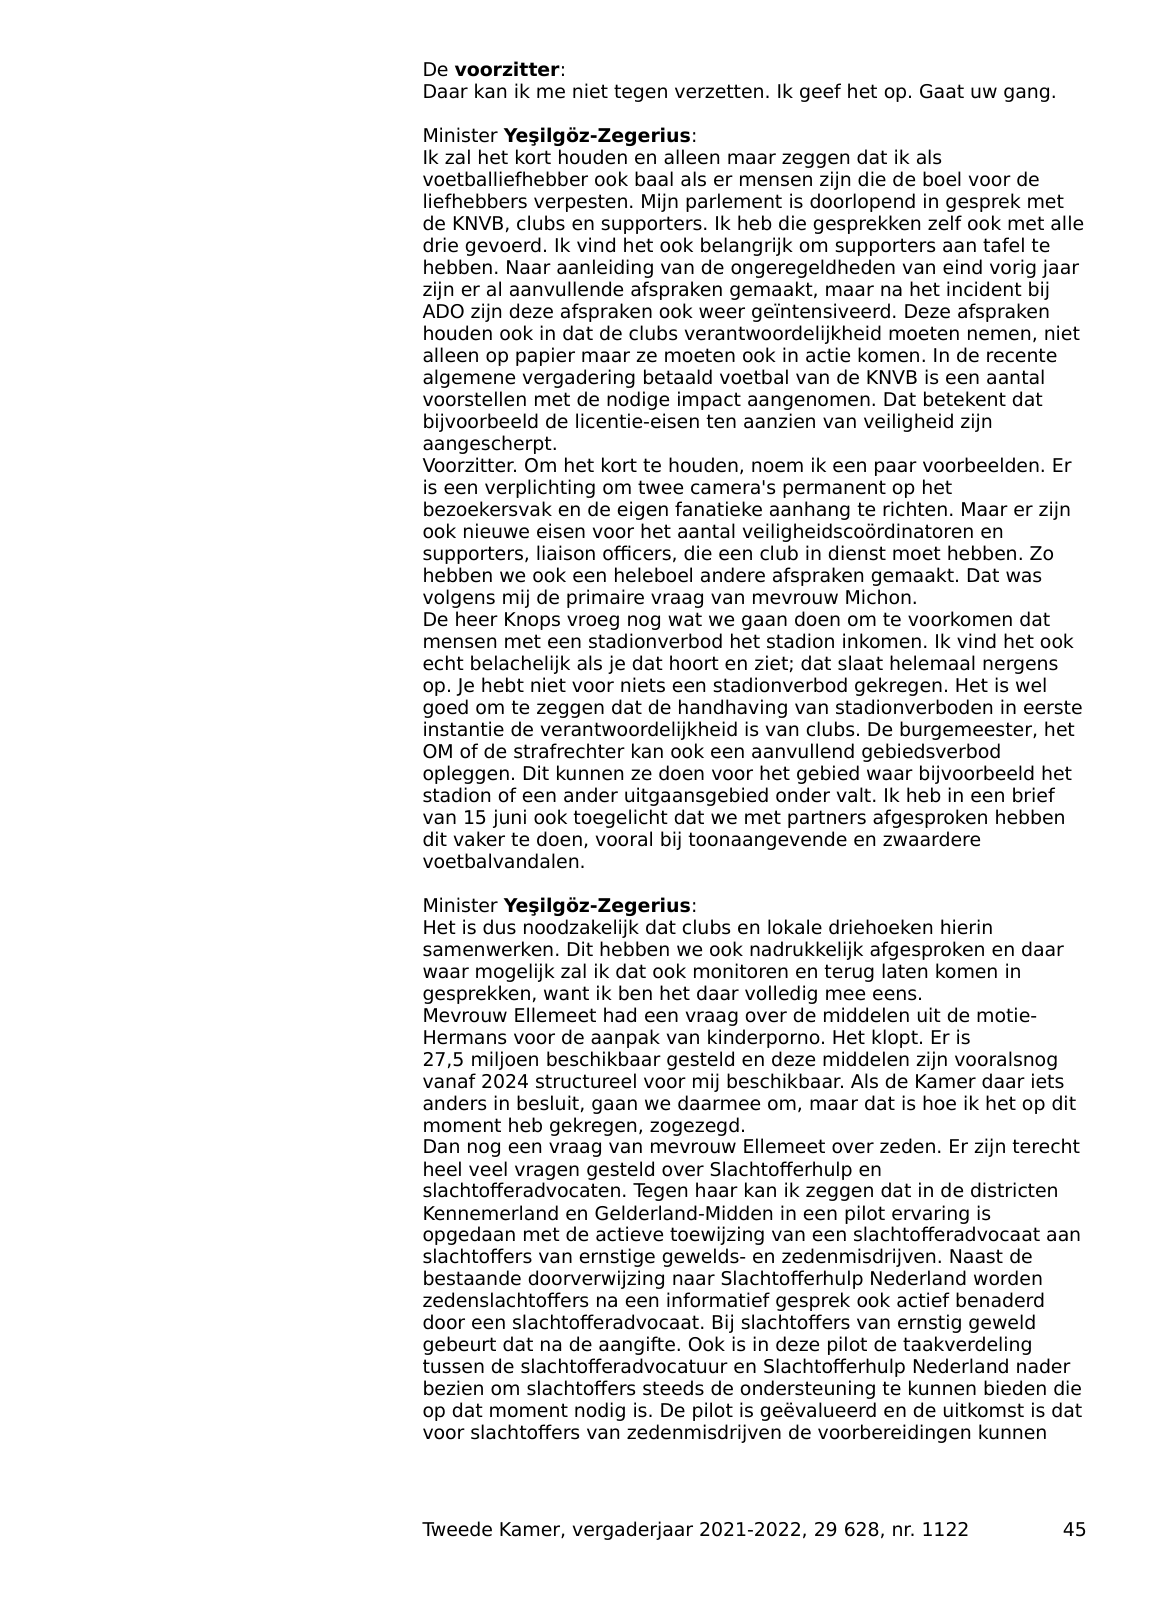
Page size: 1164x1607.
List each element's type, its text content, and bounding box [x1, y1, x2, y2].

text Ik zal het kort houden en alleen maar zeggen dat ik als voetballiefhebber ook baal als er mensen zijn die de boel voor de liefhebbers verpesten. Mijn parlement is doorlopend in gesprek met de KNVB, clubs en supporters. Ik heb die gesprekken zelf ook met alle drie gevoerd. Ik vind het ook belangrijk om supporters aan tafel te hebben. Naar aanleiding van de ongeregeldheden van eind vorig jaar zijn er al aanvullende afspraken gemaakt, maar na het incident bij ADO zijn deze afspraken ook weer geïntensiveerd. Deze afspraken houden ook in dat de clubs verantwoordelijkheid moeten nemen, niet alleen op papier maar ze moeten ook in actie komen. In de recente algemene vergadering betaald voetbal van de KNVB is een aantal voorstellen met de nodige impact aangenomen. Dat betekent dat bijvoorbeeld de licentie-eisen ten aanzien van veiligheid zijn aangescherpt. [422, 147, 1087, 455]
text Mevrouw Ellemeet had een vraag over de middelen uit de motie-Hermans voor de aanpak van kinderporno. Het klopt. Er is 27,5 miljoen beschikbaar gesteld en deze middelen zijn vooralsnog vanaf 2024 structureel voor mij beschikbaar. Als de Kamer daar iets anders in besluit, gaan we daarmee om, maar dat is hoe ik het op dit moment heb gekregen, zogezegd. [422, 1004, 1087, 1136]
text Minister Yeşilgöz-Zegerius: [422, 125, 1087, 147]
text Minister Yeşilgöz-Zegerius: [422, 895, 1087, 917]
text Daar kan ik me niet tegen verzetten. Ik geef het op. Gaat uw gang. [422, 81, 1087, 103]
text Dan nog een vraag van mevrouw Ellemeet over zeden. Er zijn terecht heel veel vragen gesteld over Slachtofferhulp en slachtofferadvocaten. Tegen haar kan ik zeggen dat in de districten Kennemerland en Gelderland-Midden in een pilot ervaring is opgedaan met de actieve toewijzing van een slachtofferadvocaat aan slachtoffers van ernstige gewelds- en zedenmisdrijven. Naast de bestaande doorverwijzing naar Slachtofferhulp Nederland worden zedenslachtoffers na een informatief gesprek ook actief benaderd door een slachtofferadvocaat. Bij slachtoffers van ernstig geweld gebeurt dat na de aangifte. Ook is in deze pilot de taakverdeling tussen de slachtofferadvocatuur en Slachtofferhulp Nederland nader bezien om slachtoffers steeds de ondersteuning te kunnen bieden die op dat moment nodig is. De pilot is geëvalueerd en de uitkomst is dat voor slachtoffers van zedenmisdrijven de voorbereidingen kunnen [422, 1136, 1087, 1444]
text De voorzitter: [422, 59, 1087, 81]
text De heer Knops vroeg nog wat we gaan doen om te voorkomen dat mensen met een stadionverbod het stadion inkomen. Ik vind het ook echt belachelijk als je dat hoort en ziet; dat slaat helemaal nergens op. Je hebt niet voor niets een stadionverbod gekregen. Het is wel goed om te zeggen dat de handhaving van stadionverboden in eerste instantie de verantwoordelijkheid is van clubs. De burgemeester, het OM of de strafrechter kan ook een aanvullend gebiedsverbod opleggen. Dit kunnen ze doen voor het gebied waar bijvoorbeeld het stadion of een ander uitgaansgebied onder valt. Ik heb in een brief van 15 juni ook toegelicht dat we met partners afgesproken hebben dit vaker te doen, vooral bij toonaangevende en zwaardere voetbalvandalen. [422, 609, 1087, 872]
text Het is dus noodzakelijk dat clubs en lokale driehoeken hierin samenwerken. Dit hebben we ook nadrukkelijk afgesproken en daar waar mogelijk zal ik dat ook monitoren en terug laten komen in gesprekken, want ik ben het daar volledig mee eens. [422, 917, 1087, 1004]
text Voorzitter. Om het kort te houden, noem ik een paar voorbeelden. Er is een verplichting om twee camera's permanent op het bezoekersvak en de eigen fanatieke aanhang te richten. Maar er zijn ook nieuwe eisen voor het aantal veiligheidscoördinatoren en supporters, liaison officers, die een club in dienst moet hebben. Zo hebben we ook een heleboel andere afspraken gemaakt. Dat was volgens mij de primaire vraag van mevrouw Michon. [422, 455, 1087, 609]
